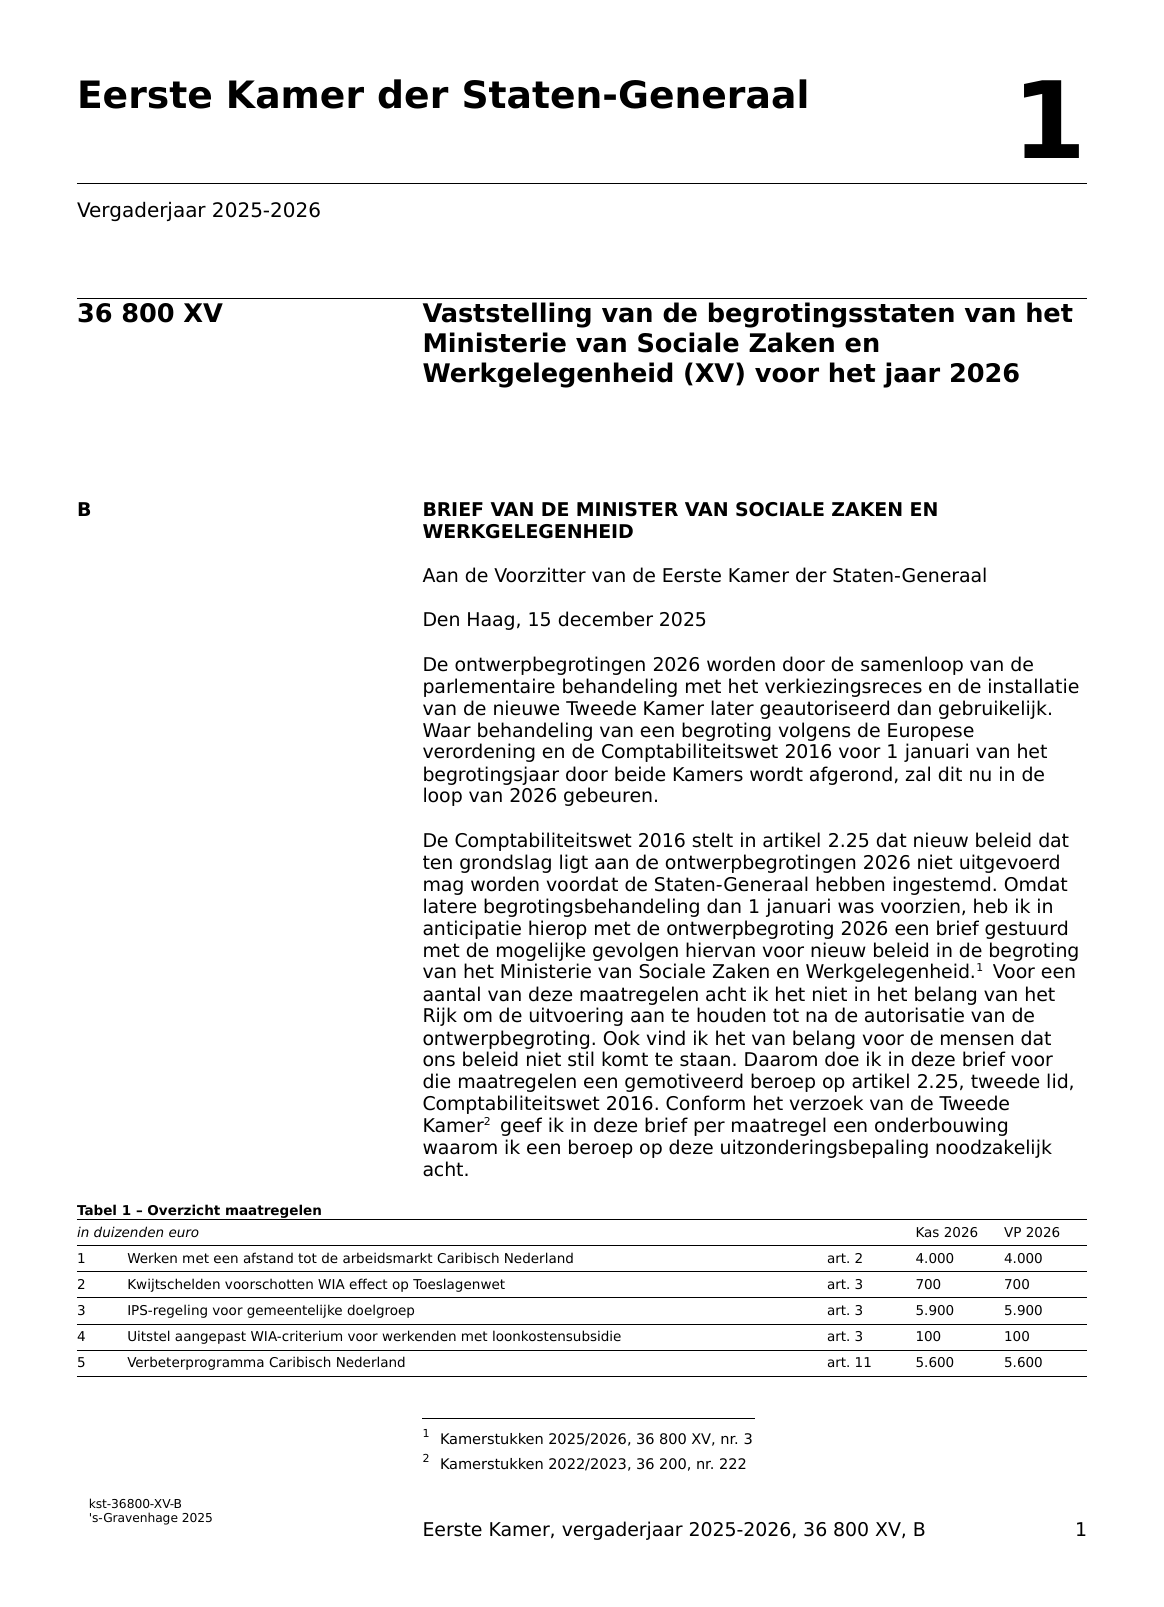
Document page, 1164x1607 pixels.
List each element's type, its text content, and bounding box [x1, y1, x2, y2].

table_header Eerste Kamer der Staten-Generaal [77, 59, 886, 183]
table_cell art. 3 [821, 1272, 909, 1297]
table_cell Kwijtschelden voorschotten WIA effect op Toeslagenwet [121, 1272, 821, 1297]
table_cell VP 2026 [998, 1220, 1087, 1245]
text Den Haag, 15 december 2025 [422, 609, 1087, 631]
table_cell 5 [77, 1351, 121, 1376]
subtitle B BRIEF VAN DE MINISTER VAN SOCIALE ZAKEN EN WERKGELEGENHEID [77, 499, 1087, 543]
table_cell 700 [909, 1272, 998, 1297]
table_cell 4 [77, 1325, 121, 1349]
table_cell art. 11 [821, 1351, 909, 1376]
table_cell 5.900 [909, 1298, 998, 1323]
table_cell 700 [998, 1272, 1087, 1297]
table_cell 5.600 [998, 1351, 1087, 1376]
table_cell art. 2 [821, 1246, 909, 1271]
table_cell Uitstel aangepast WIA-criterium voor werkenden met loonkostensubsidie [121, 1325, 821, 1349]
table_cell 3 [77, 1298, 121, 1323]
text Aan de Voorzitter van de Eerste Kamer der Staten-Generaal [422, 565, 1087, 587]
table_cell 4.000 [998, 1246, 1087, 1271]
table_cell 5.600 [909, 1351, 998, 1376]
table_header 1 [886, 59, 1087, 183]
table_cell Kas 2026 [909, 1220, 998, 1245]
table_cell Verbeterprogramma Caribisch Nederland [121, 1351, 821, 1376]
table_cell 5.900 [998, 1298, 1087, 1323]
text kst-36800-XV-B [88, 1497, 323, 1511]
table_cell Werken met een afstand tot de arbeidsmarkt Caribisch Nederland [121, 1246, 821, 1271]
text De Comptabiliteitswet 2016 stelt in artikel 2.25 dat nieuw beleid dat ten grondslag ligt aan de ontwerpbegrotingen 2026 niet uitgevoerd mag worden voordat de Staten-Generaal hebben ingestemd. Omdat latere begrotingsbehandeling dan 1 januari was voorzien, heb ik in anticipatie hierop met de ontwerpbegroting 2026 een brief gestuurd met de mogelijke gevolgen hiervan voor nieuw beleid in de begroting van het Ministerie van Sociale Zaken en Werkgelegenheid. Voor een aantal van deze maatregelen acht ik het niet in het belang van het Rijk om de uitvoering aan te houden tot na de autorisatie van de ontwerpbegroting. Ook vind ik het van belang voor de mensen dat ons beleid niet stil komt te staan. Daarom doe ik in deze brief voor die maatregelen een gemotiveerd beroep op artikel 2.25, tweede lid, Comptabiliteitswet 2016. Conform het verzoek van de Tweede Kamer geef ik in deze brief per maatregel een onderbouwing waarom ik een beroep op deze uitzonderingsbepaling noodzakelijk acht. [422, 829, 1087, 1181]
text 's-Gravenhage 2025 [88, 1511, 323, 1525]
table_cell art. 3 [821, 1325, 909, 1349]
table_cell IPS-regeling voor gemeentelijke doelgroep [121, 1298, 821, 1323]
table_cell in duizenden euro [77, 1220, 909, 1245]
text Kamerstukken 2025/2026, 36 800 XV, nr. 3 [422, 1427, 1087, 1449]
subtitle 36 800 XV Vaststelling van de begrotingsstaten van het Ministerie van Sociale Zaken en Werkgelegenheid (XV) voor het jaar 2026 [77, 299, 1087, 388]
text Kamerstukken 2022/2023, 36 200, nr. 222 [422, 1452, 1087, 1474]
text De ontwerpbegrotingen 2026 worden door de samenloop van de parlementaire behandeling met het verkiezingsreces en de installatie van de nieuwe Tweede Kamer later geautoriseerd dan gebruikelijk. Waar behandeling van een begroting volgens de Europese verordening en de Comptabiliteitswet 2016 voor 1 januari van het begrotingsjaar door beide Kamers wordt afgerond, zal dit nu in de loop van 2026 gebeuren. [422, 653, 1087, 807]
table_cell 100 [909, 1325, 998, 1349]
table_cell 4.000 [909, 1246, 998, 1271]
table_cell art. 3 [821, 1298, 909, 1323]
table_header Tabel 1 – Overzicht maatregelen [77, 1203, 1087, 1219]
table_cell 1 [77, 1246, 121, 1271]
table_cell 2 [77, 1272, 121, 1297]
table_cell Vergaderjaar 2025-2026 [77, 184, 1087, 298]
table_cell 100 [998, 1325, 1087, 1349]
